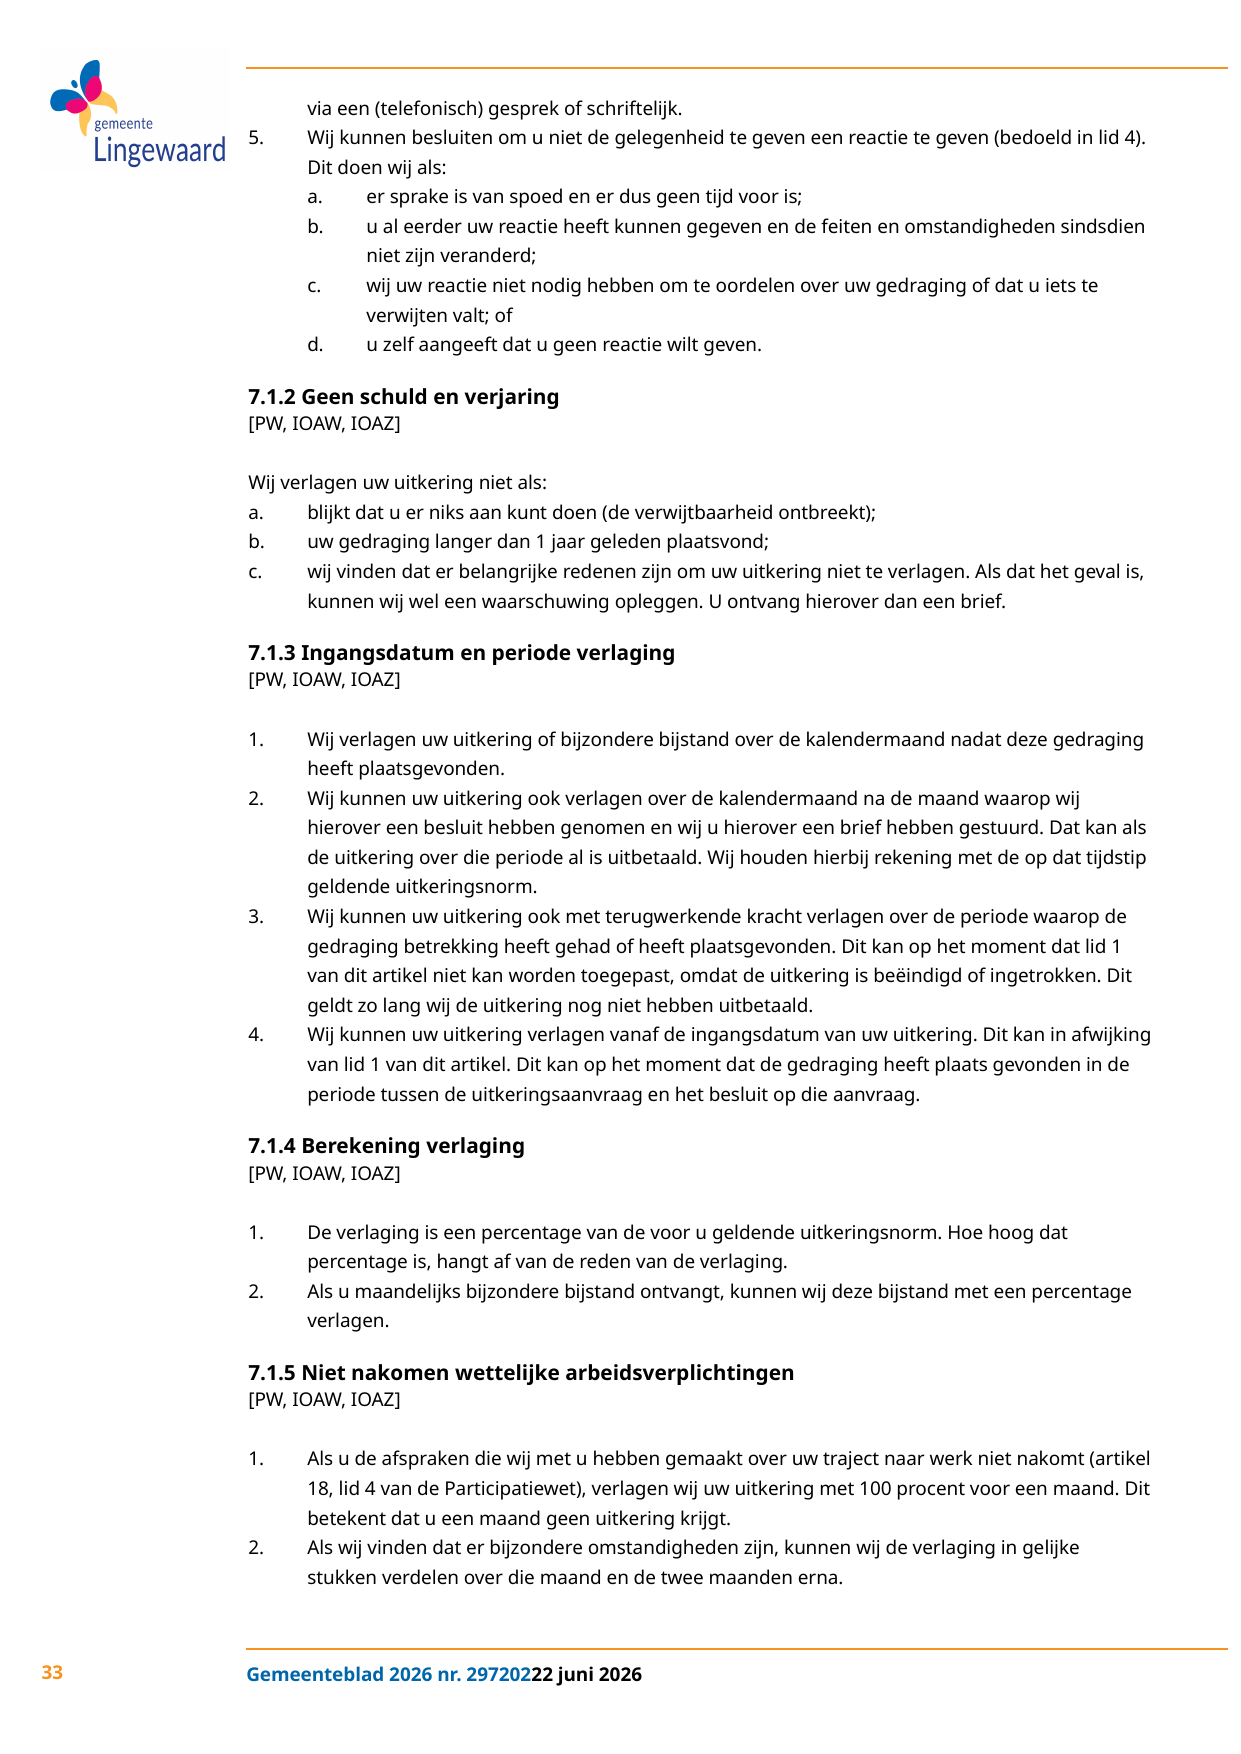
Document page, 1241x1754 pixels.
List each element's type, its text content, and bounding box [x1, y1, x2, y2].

list Wij kunnen uw uitkering ook met terugwerkende kracht verlagen over de periode waarop de gedraging betrekking heeft gehad of heeft plaatsgevonden. Dit kan op het moment dat lid 1 van dit artikel niet kan worden toegepast, omdat de uitkering is beëindigd of ingetrokken. Dit geldt zo lang wij de uitkering nog niet hebben uitbetaald. [248, 903, 1152, 1018]
picture [41, 47, 231, 172]
text 7.1.3 Ingangsdatum en periode verlaging [248, 638, 1152, 667]
text [PW, IOAW, IOAZ] [248, 1160, 1152, 1185]
list blijkt dat u er niks aan kunt doen (de verwijtbaarheid ontbreekt); [248, 499, 1152, 525]
list Wij kunnen uw uitkering verlagen vanaf de ingangsdatum van uw uitkering. Dit kan in afwijking van lid 1 van dit artikel. Dit kan op het moment dat de gedraging heeft plaats gevonden in de periode tussen de uitkeringsaanvraag en het besluit op die aanvraag. [248, 1022, 1152, 1107]
list u al eerder uw reactie heeft kunnen gegeven en de feiten en omstandigheden sindsdien niet zijn veranderd; [307, 213, 1152, 268]
list wij uw reactie niet nodig hebben om te oordelen over uw gedraging of dat u iets te verwijten valt; of [307, 272, 1152, 328]
list via een (telefonisch) gesprek of schriftelijk. [248, 95, 1152, 121]
list er sprake is van spoed en er dus geen tijd voor is; [307, 183, 1152, 209]
text 7.1.4 Berekening verlaging [248, 1131, 1152, 1160]
text [PW, IOAW, IOAZ] [248, 667, 1152, 692]
text Wij verlagen uw uitkering niet als: [248, 469, 1152, 495]
list Wij kunnen uw uitkering ook verlagen over de kalendermaand na de maand waarop wij hierover een besluit hebben genomen en wij u hierover een brief hebben gestuurd. Dat kan als de uitkering over die periode al is uitbetaald. Wij houden hierbij rekening met de op dat tijdstip geldende uitkeringsnorm. [248, 785, 1152, 899]
list uw gedraging langer dan 1 jaar geleden plaatsvond; [248, 529, 1152, 554]
list De verlaging is een percentage van de voor u geldende uitkeringsnorm. Hoe hoog dat percentage is, hangt af van de reden van de verlaging. [248, 1219, 1152, 1274]
list u zelf aangeeft dat u geen reactie wilt geven. [307, 331, 1152, 357]
list Wij verlagen uw uitkering of bijzondere bijstand over de kalendermaand nadat deze gedraging heeft plaatsgevonden. [248, 726, 1152, 781]
text 7.1.5 Niet nakomen wettelijke arbeidsverplichtingen [248, 1358, 1152, 1386]
text [PW, IOAW, IOAZ] [248, 410, 1152, 436]
list wij vinden dat er belangrijke redenen zijn om uw uitkering niet te verlagen. Als dat het geval is, kunnen wij wel een waarschuwing opleggen. U ontvang hierover dan een brief. [248, 558, 1152, 613]
list Als wij vinden dat er bijzondere omstandigheden zijn, kunnen wij de verlaging in gelijke stukken verdelen over die maand en de twee maanden erna. [248, 1534, 1152, 1590]
list Wij kunnen besluiten om u niet de gelegenheid te geven een reactie te geven (bedoeld in lid 4). Dit doen wij als: [248, 124, 1152, 180]
list Als u de afspraken die wij met u hebben gemaakt over uw traject naar werk niet nakomt (artikel 18, lid 4 van de Participatiewet), verlagen wij uw uitkering met 100 procent voor een maand. Dit betekent dat u een maand geen uitkering krijgt. [248, 1446, 1152, 1531]
text 7.1.2 Geen schuld en verjaring [248, 382, 1152, 410]
text [PW, IOAW, IOAZ] [248, 1386, 1152, 1412]
list Als u maandelijks bijzondere bijstand ontvangt, kunnen wij deze bijstand met een percentage verlagen. [248, 1278, 1152, 1333]
